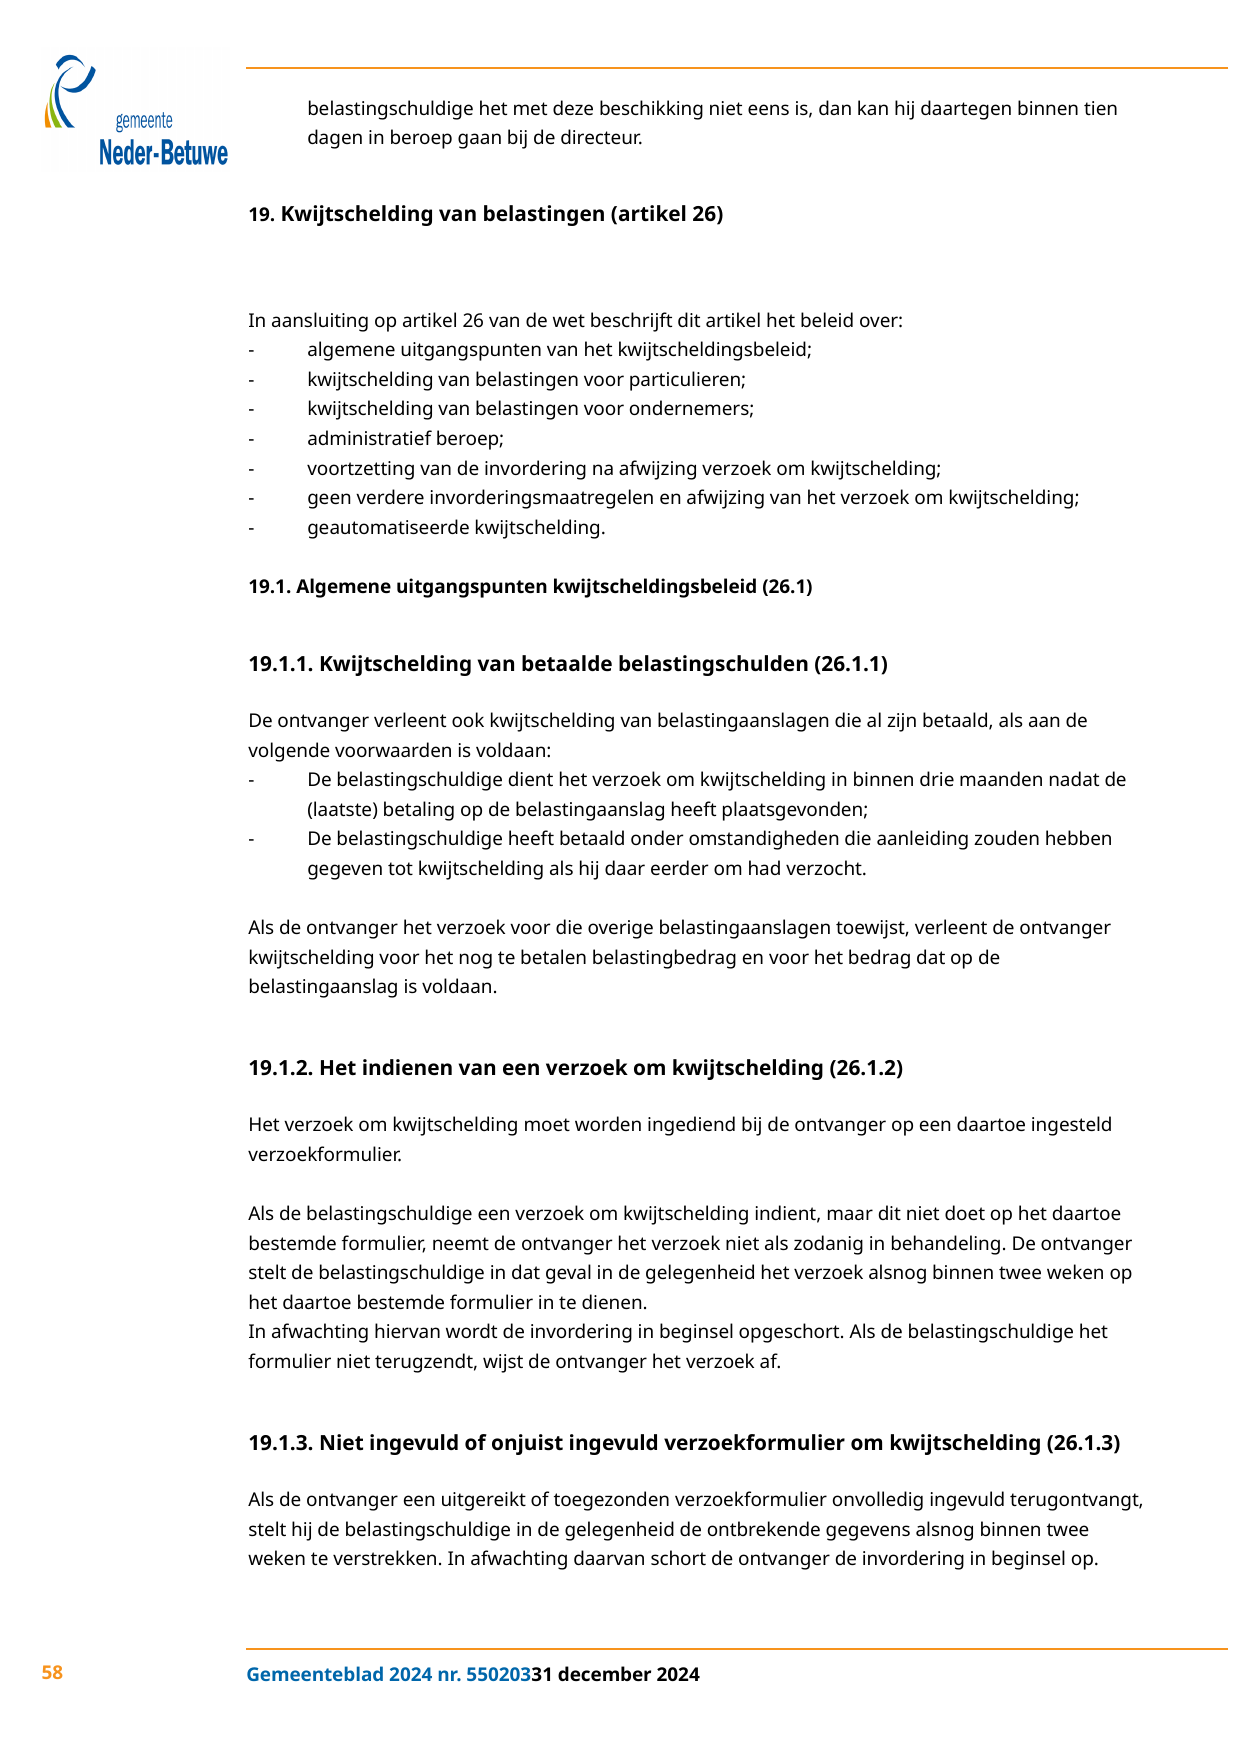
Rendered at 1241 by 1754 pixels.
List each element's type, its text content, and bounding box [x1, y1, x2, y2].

text Als de ontvanger het verzoek voor die overige belastingaanslagen toewijst, verleent de ontvanger kwijtschelding voor het nog te betalen belastingbedrag en voor het bedrag dat op de belastingaanslag is voldaan. [248, 914, 1152, 999]
text Als de ontvanger een uitgereikt of toegezonden verzoekformulier onvolledig ingevuld terugontvangt, stelt hij de belastingschuldige in de gelegenheid de ontbrekende gegevens alsnog binnen twee weken te verstrekken. In afwachting daarvan schort de ontvanger de invordering in beginsel op. [248, 1486, 1152, 1571]
text In afwachting hiervan wordt de invordering in beginsel opgeschort. Als de belastingschuldige het formulier niet terugzendt, wijst de ontvanger het verzoek af. [248, 1319, 1152, 1374]
text In aansluiting op artikel 26 van de wet beschrijft dit artikel het beleid over: [248, 307, 1152, 333]
list administratief beroep; [248, 425, 1152, 451]
text Het verzoek om kwijtschelding moet worden ingediend bij de ontvanger op een daartoe ingesteld verzoekformulier. [248, 1112, 1152, 1167]
text 19.1.1. Kwijtschelding van betaalde belastingschulden (26.1.1) [248, 649, 1152, 678]
list De belastingschuldige dient het verzoek om kwijtschelding in binnen drie maanden nadat de (laatste) betaling op de belastingaanslag heeft plaatsgevonden; [248, 766, 1152, 822]
text De ontvanger verleent ook kwijtschelding van belastingaanslagen die al zijn betaald, als aan de volgende voorwaarden is voldaan: [248, 707, 1152, 763]
list geen verdere invorderingsmaatregelen en afwijzing van het verzoek om kwijtschelding; [248, 484, 1152, 510]
text Als de belastingschuldige een verzoek om kwijtschelding indient, maar dit niet doet op het daartoe bestemde formulier, neemt de ontvanger het verzoek niet als zodanig in behandeling. De ontvanger stelt de belastingschuldige in dat geval in de gelegenheid het verzoek alsnog binnen twee weken op het daartoe bestemde formulier in te dienen. [248, 1200, 1152, 1315]
picture [41, 47, 231, 172]
list De belastingschuldige heeft betaald onder omstandigheden die aanleiding zouden hebben gegeven tot kwijtschelding als hij daar eerder om had verzocht. [248, 826, 1152, 881]
list voortzetting van de invordering na afwijzing verzoek om kwijtschelding; [248, 455, 1152, 481]
text 19.1.3. Niet ingevuld of onjuist ingevuld verzoekformulier om kwijtschelding (26.1.3) [248, 1428, 1152, 1457]
list belastingschuldige het met deze beschikking niet eens is, dan kan hij daartegen binnen tien dagen in beroep gaan bij de directeur. [248, 95, 1152, 150]
list algemene uitgangspunten van het kwijtscheldingsbeleid; [248, 336, 1152, 362]
list geautomatiseerde kwijtschelding. [248, 514, 1152, 540]
text 19.1.2. Het indienen van een verzoek om kwijtschelding (26.1.2) [248, 1053, 1152, 1082]
list kwijtschelding van belastingen voor ondernemers; [248, 396, 1152, 421]
text 19.1. Algemene uitgangspunten kwijtscheldingsbeleid (26.1) [248, 573, 1152, 599]
list kwijtschelding van belastingen voor particulieren; [248, 366, 1152, 392]
text 19. Kwijtschelding van belastingen (artikel 26) [248, 199, 1152, 228]
